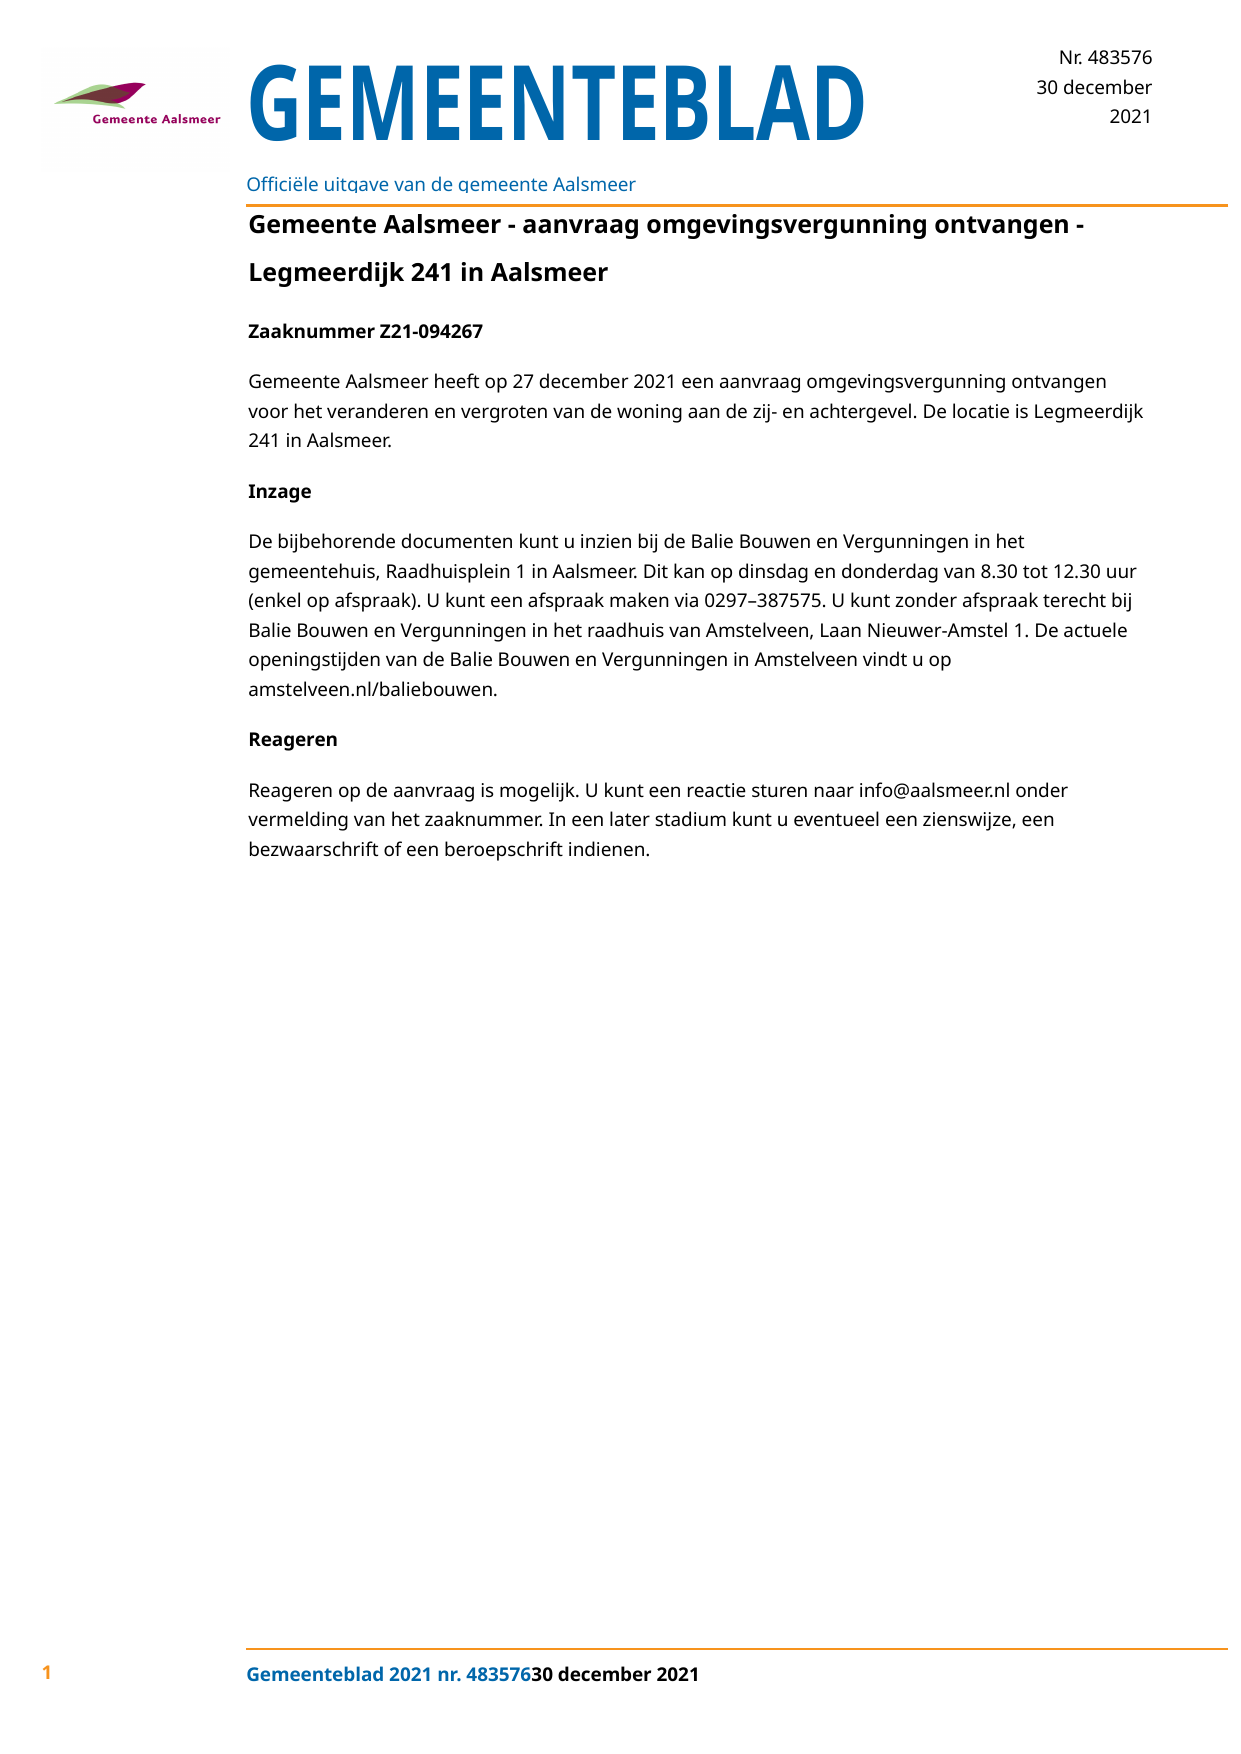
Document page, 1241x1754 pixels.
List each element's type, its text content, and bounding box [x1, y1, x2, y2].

text Reageren op de aanvraag is mogelijk. U kunt een reactie sturen naar info@aalsmeer.nl onder vermelding van het zaaknummer. In een later stadium kunt u eventueel een zienswijze, een bezwaarschrift of een beroepschrift indienen. [248, 777, 1152, 862]
text Zaaknummer Z21-094267 [248, 318, 1152, 344]
text Inzage [248, 478, 1152, 504]
picture [41, 47, 231, 172]
text Gemeente Aalsmeer - aanvraag omgevingsvergunning ontvangen - Legmeerdijk 241 in Aalsmeer [248, 207, 1152, 288]
text De bijbehorende documenten kunt u inzien bij de Balie Bouwen en Vergunningen in het gemeentehuis, Raadhuisplein 1 in Aalsmeer. Dit kan op dinsdag en donderdag van 8.30 tot 12.30 uur (enkel op afspraak). U kunt een afspraak maken via 0297–387575. U kunt zonder afspraak terecht bij Balie Bouwen en Vergunningen in het raadhuis van Amstelveen, Laan Nieuwer-Amstel 1. De actuele openingstijden van de Balie Bouwen en Vergunningen in Amstelveen vindt u op amstelveen.nl/baliebouwen. [248, 528, 1152, 702]
text Reageren [248, 727, 1152, 752]
text Gemeente Aalsmeer heeft op 27 december 2021 een aanvraag omgevingsvergunning ontvangen voor het veranderen en vergroten van de woning aan de zij- en achtergevel. De locatie is Legmeerdijk 241 in Aalsmeer. [248, 368, 1152, 453]
